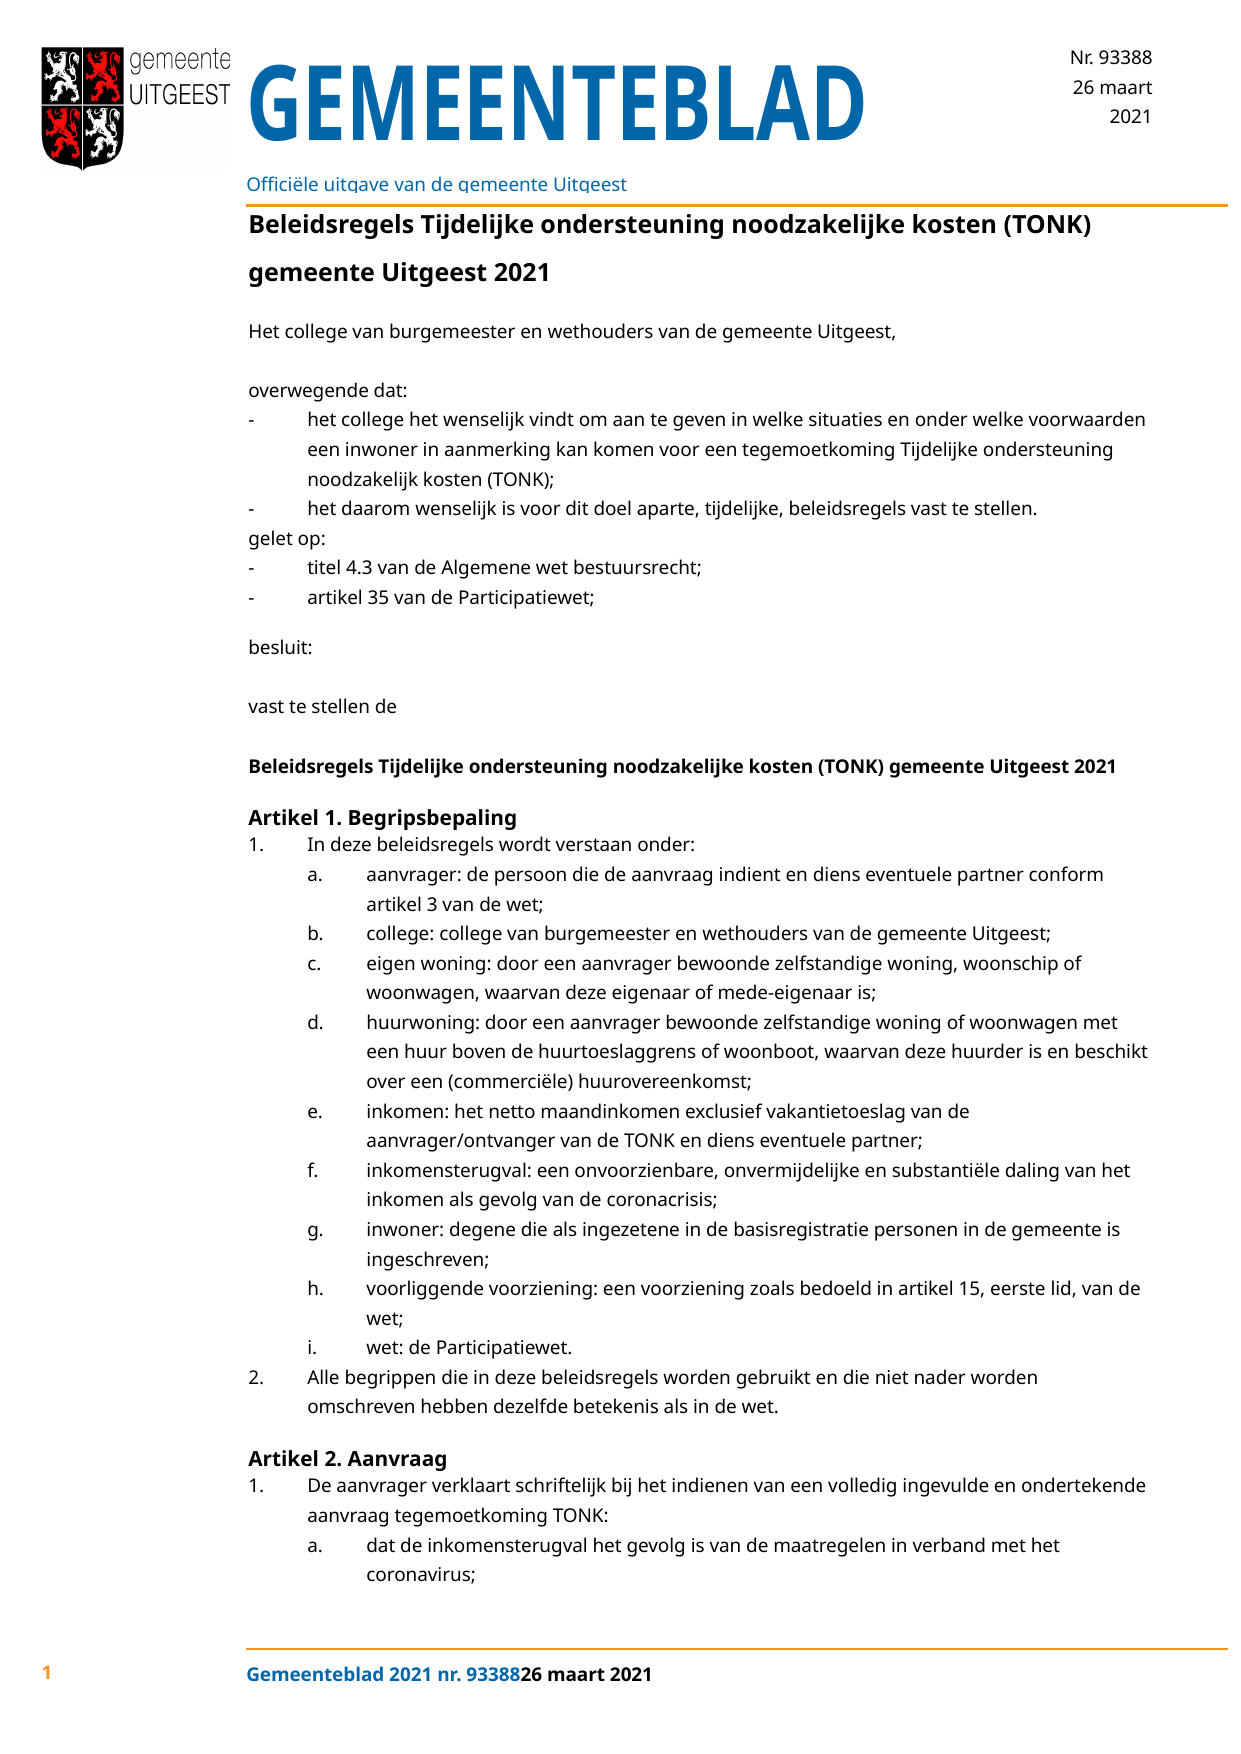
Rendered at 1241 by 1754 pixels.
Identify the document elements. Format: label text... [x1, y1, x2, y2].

text Artikel 1. Begripsbepaling [248, 803, 1152, 832]
list college: college van burgemeester en wethouders van de gemeente Uitgeest; [307, 920, 1152, 946]
picture [41, 47, 231, 172]
text overwegende dat: [248, 377, 1152, 403]
text Beleidsregels Tijdelijke ondersteuning noodzakelijke kosten (TONK) gemeente Uitgeest 2021 [248, 207, 1152, 288]
list In deze beleidsregels wordt verstaan onder: [248, 832, 1152, 857]
text Beleidsregels Tijdelijke ondersteuning noodzakelijke kosten (TONK) gemeente Uitgeest 2021 [248, 753, 1152, 778]
list titel 4.3 van de Algemene wet bestuursrecht; [248, 554, 1152, 580]
list inwoner: degene die als ingezetene in de basisregistratie personen in de gemeente is ingeschreven; [307, 1216, 1152, 1272]
list Alle begrippen die in deze beleidsregels worden gebruikt en die niet nader worden omschreven hebben dezelfde betekenis als in de wet. [248, 1364, 1152, 1419]
list wet: de Participatiewet. [307, 1334, 1152, 1360]
text Artikel 2. Aanvraag [248, 1444, 1152, 1473]
list dat de inkomensterugval het gevolg is van de maatregelen in verband met het coronavirus; [307, 1532, 1152, 1587]
list huurwoning: door een aanvrager bewoonde zelfstandige woning of woonwagen met een huur boven de huurtoeslaggrens of woonboot, waarvan deze huurder is en beschikt over een (commerciële) huurovereenkomst; [307, 1009, 1152, 1094]
list voorliggende voorziening: een voorziening zoals bedoeld in artikel 15, eerste lid, van de wet; [307, 1275, 1152, 1331]
list het daarom wenselijk is voor dit doel aparte, tijdelijke, beleidsregels vast te stellen. [248, 495, 1152, 521]
text Het college van burgemeester en wethouders van de gemeente Uitgeest, [248, 318, 1152, 344]
list eigen woning: door een aanvrager bewoonde zelfstandige woning, woonschip of woonwagen, waarvan deze eigenaar of mede-eigenaar is; [307, 950, 1152, 1005]
list aanvrager: de persoon die de aanvraag indient en diens eventuele partner conform artikel 3 van de wet; [307, 861, 1152, 917]
list het college het wenselijk vindt om aan te geven in welke situaties en onder welke voorwaarden een inwoner in aanmerking kan komen voor een tegemoetkoming Tijdelijke ondersteuning noodzakelijk kosten (TONK); [248, 407, 1152, 492]
text besluit: [248, 634, 1152, 660]
list inkomensterugval: een onvoorzienbare, onvermijdelijke en substantiële daling van het inkomen als gevolg van de coronacrisis; [307, 1157, 1152, 1212]
list inkomen: het netto maandinkomen exclusief vakantietoeslag van de aanvrager/ontvanger van de TONK en diens eventuele partner; [307, 1098, 1152, 1153]
text gelet op: [248, 525, 1152, 551]
list De aanvrager verklaart schriftelijk bij het indienen van een volledig ingevulde en ondertekende aanvraag tegemoetkoming TONK: [248, 1473, 1152, 1528]
text vast te stellen de [248, 694, 1152, 719]
list artikel 35 van de Participatiewet; [248, 584, 1152, 610]
